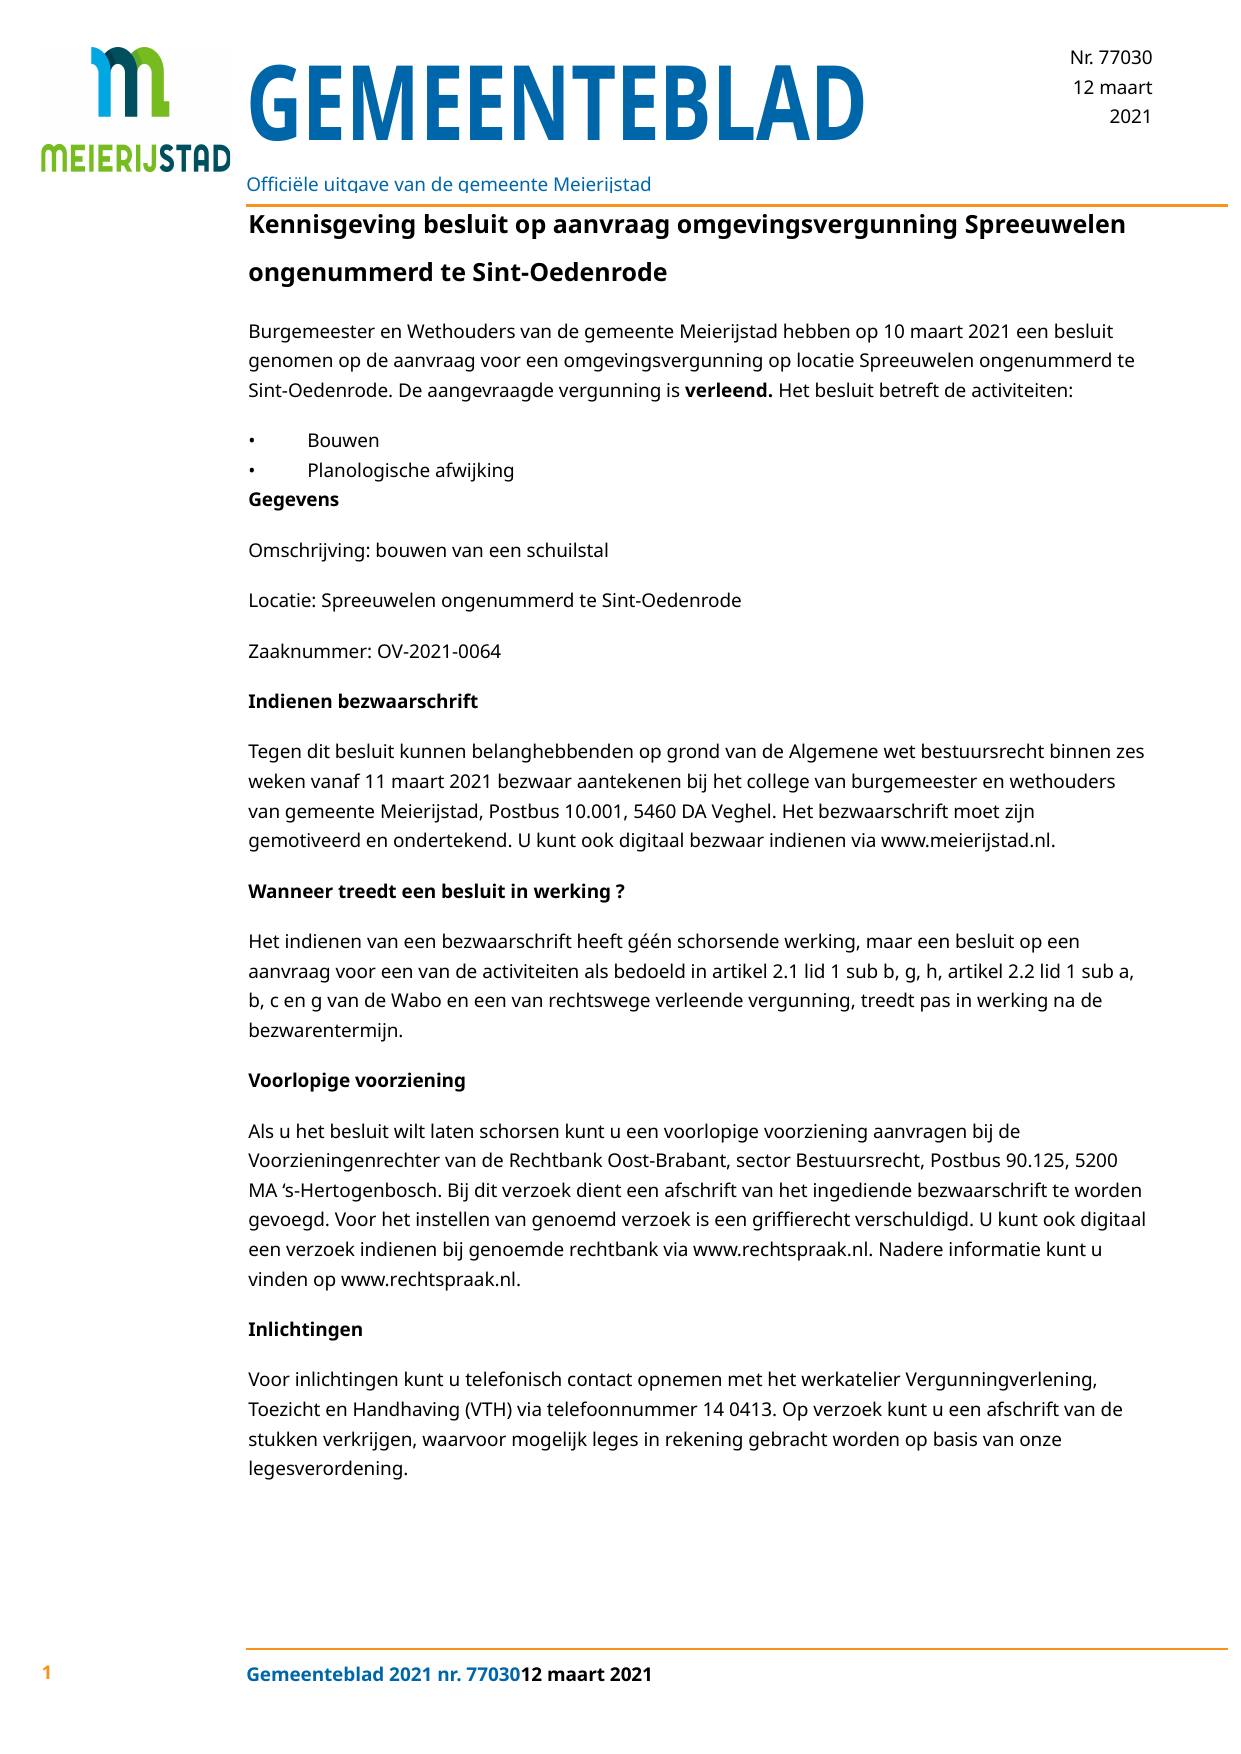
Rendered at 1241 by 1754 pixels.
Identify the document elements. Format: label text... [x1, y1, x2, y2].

text Gegevens [248, 487, 1152, 512]
text Indienen bezwaarschrift [248, 688, 1152, 714]
list Bouwen [248, 427, 1152, 453]
text Voor inlichtingen kunt u telefonisch contact opnemen met het werkatelier Vergunningverlening, Toezicht en Handhaving (VTH) via telefoonnummer 14 0413. Op verzoek kunt u een afschrift van de stukken verkrijgen, waarvoor mogelijk leges in rekening gebracht worden op basis van onze legesverordening. [248, 1367, 1152, 1481]
text Inlichtingen [248, 1316, 1152, 1342]
text Zaaknummer: OV-2021-0064 [248, 638, 1152, 664]
text Kennisgeving besluit op aanvraag omgevingsvergunning Spreeuwelen ongenummerd te Sint-Oedenrode [248, 207, 1152, 288]
text Het indienen van een bezwaarschrift heeft géén schorsende werking, maar een besluit op een aanvraag voor een van de activiteiten als bedoeld in artikel 2.1 lid 1 sub b, g, h, artikel 2.2 lid 1 sub a, b, c en g van de Wabo en een van rechtswege verleende vergunning, treedt pas in werking na de bezwarentermijn. [248, 928, 1152, 1043]
text Als u het besluit wilt laten schorsen kunt u een voorlopige voorziening aanvragen bij de Voorzieningenrechter van de Rechtbank Oost-Brabant, sector Bestuursrecht, Postbus 90.125, 5200 MA ‘s-Hertogenbosch. Bij dit verzoek dient een afschrift van het ingediende bezwaarschrift te worden gevoegd. Voor het instellen van genoemd verzoek is een griffierecht verschuldigd. U kunt ook digitaal een verzoek indienen bij genoemde rechtbank via www.rechtspraak.nl. Nadere informatie kunt u vinden op www.rechtspraak.nl. [248, 1118, 1152, 1292]
text Locatie: Spreeuwelen ongenummerd te Sint-Oedenrode [248, 587, 1152, 613]
text Burgemeester en Wethouders van de gemeente Meierijstad hebben op 10 maart 2021 een besluit genomen op de aanvraag voor een omgevingsvergunning op locatie Spreeuwelen ongenummerd te Sint-Oedenrode. De aangevraagde vergunning is verleend. Het besluit betreft de activiteiten: [248, 318, 1152, 403]
text Wanneer treedt een besluit in werking ? [248, 878, 1152, 904]
text Omschrijving: bouwen van een schuilstal [248, 537, 1152, 563]
list Planologische afwijking [248, 457, 1152, 483]
text Voorlopige voorziening [248, 1067, 1152, 1093]
text Tegen dit besluit kunnen belanghebbenden op grond van de Algemene wet bestuursrecht binnen zes weken vanaf 11 maart 2021 bezwaar aantekenen bij het college van burgemeester en wethouders van gemeente Meierijstad, Postbus 10.001, 5460 DA Veghel. Het bezwaarschrift moet zijn gemotiveerd en ondertekend. U kunt ook digitaal bezwaar indienen via www.meierijstad.nl. [248, 739, 1152, 853]
picture [41, 47, 231, 172]
